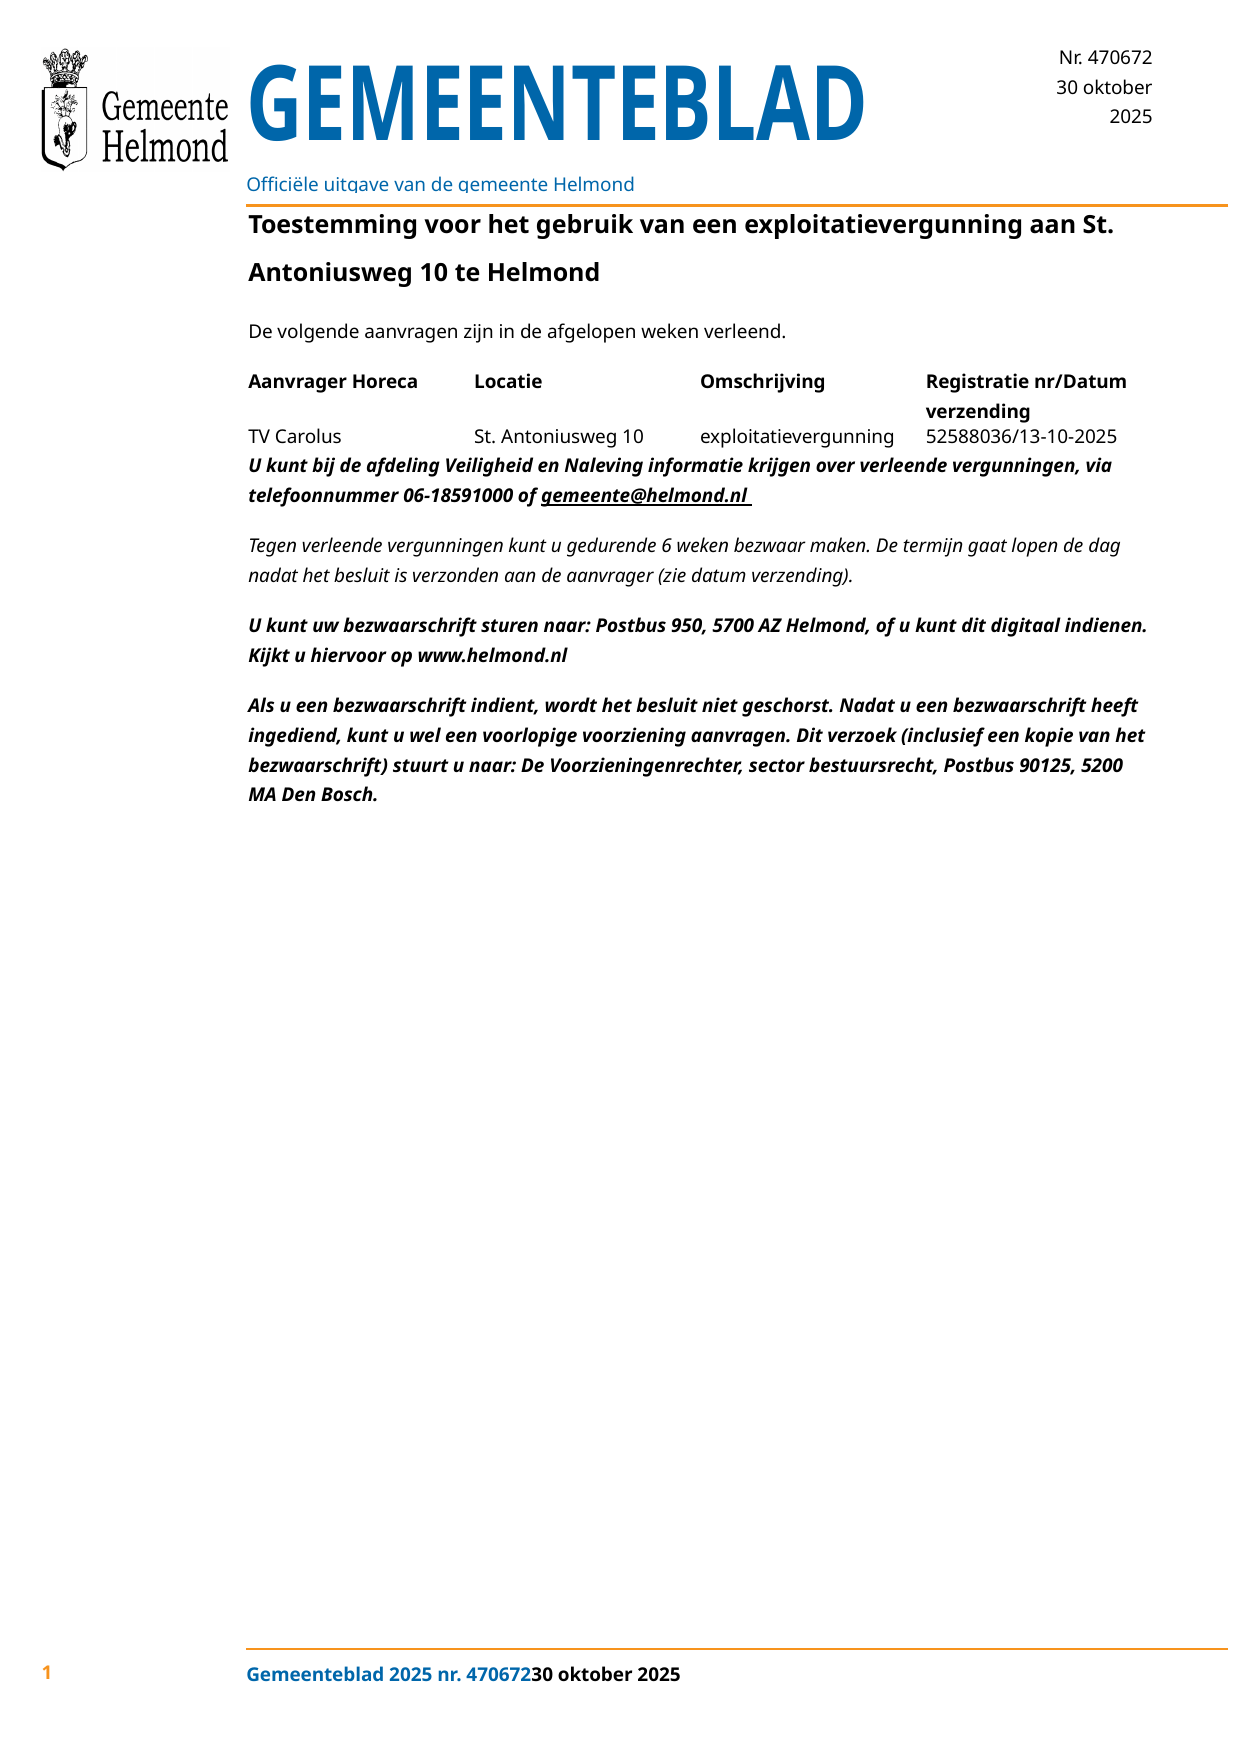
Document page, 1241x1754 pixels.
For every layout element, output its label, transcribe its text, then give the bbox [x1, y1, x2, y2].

table_header Aanvrager Horeca [248, 369, 474, 424]
table_cell St. Antoniusweg 10 [474, 424, 700, 449]
text Toestemming voor het gebruik van een exploitatievergunning aan St. Antoniusweg 10 te Helmond [248, 207, 1152, 288]
text De volgende aanvragen zijn in de afgelopen weken verleend. [248, 318, 1152, 344]
text Tegen verleende vergunningen kunt u gedurende 6 weken bezwaar maken. De termijn gaat lopen de dag nadat het besluit is verzonden aan de aanvrager (zie datum verzending). [248, 533, 1152, 588]
table_cell TV Carolus [248, 424, 474, 449]
table_header Registratie nr/Datum verzending [926, 369, 1152, 424]
table_header Omschrijving [700, 369, 926, 424]
text U kunt uw bezwaarschrift sturen naar: Postbus 950, 5700 AZ Helmond, of u kunt dit digitaal indienen. Kijkt u hiervoor op www.helmond.nl [248, 613, 1152, 668]
table_header Locatie [474, 369, 700, 424]
picture [41, 47, 231, 172]
text Als u een bezwaarschrift indient, wordt het besluit niet geschorst. Nadat u een bezwaarschrift heeft ingediend, kunt u wel een voorlopige voorziening aanvragen. Dit verzoek (inclusief een kopie van het bezwaarschrift) stuurt u naar: De Voorzieningenrechter, sector bestuursrecht, Postbus 90125, 5200 MA Den Bosch. [248, 693, 1152, 807]
text U kunt bij de afdeling Veiligheid en Naleving informatie krijgen over verleende vergunningen, via telefoonnummer 06-18591000 of gemeente@helmond.nl [248, 453, 1152, 508]
table_cell exploitatievergunning [700, 424, 926, 449]
table_cell 52588036/13-10-2025 [926, 424, 1152, 449]
